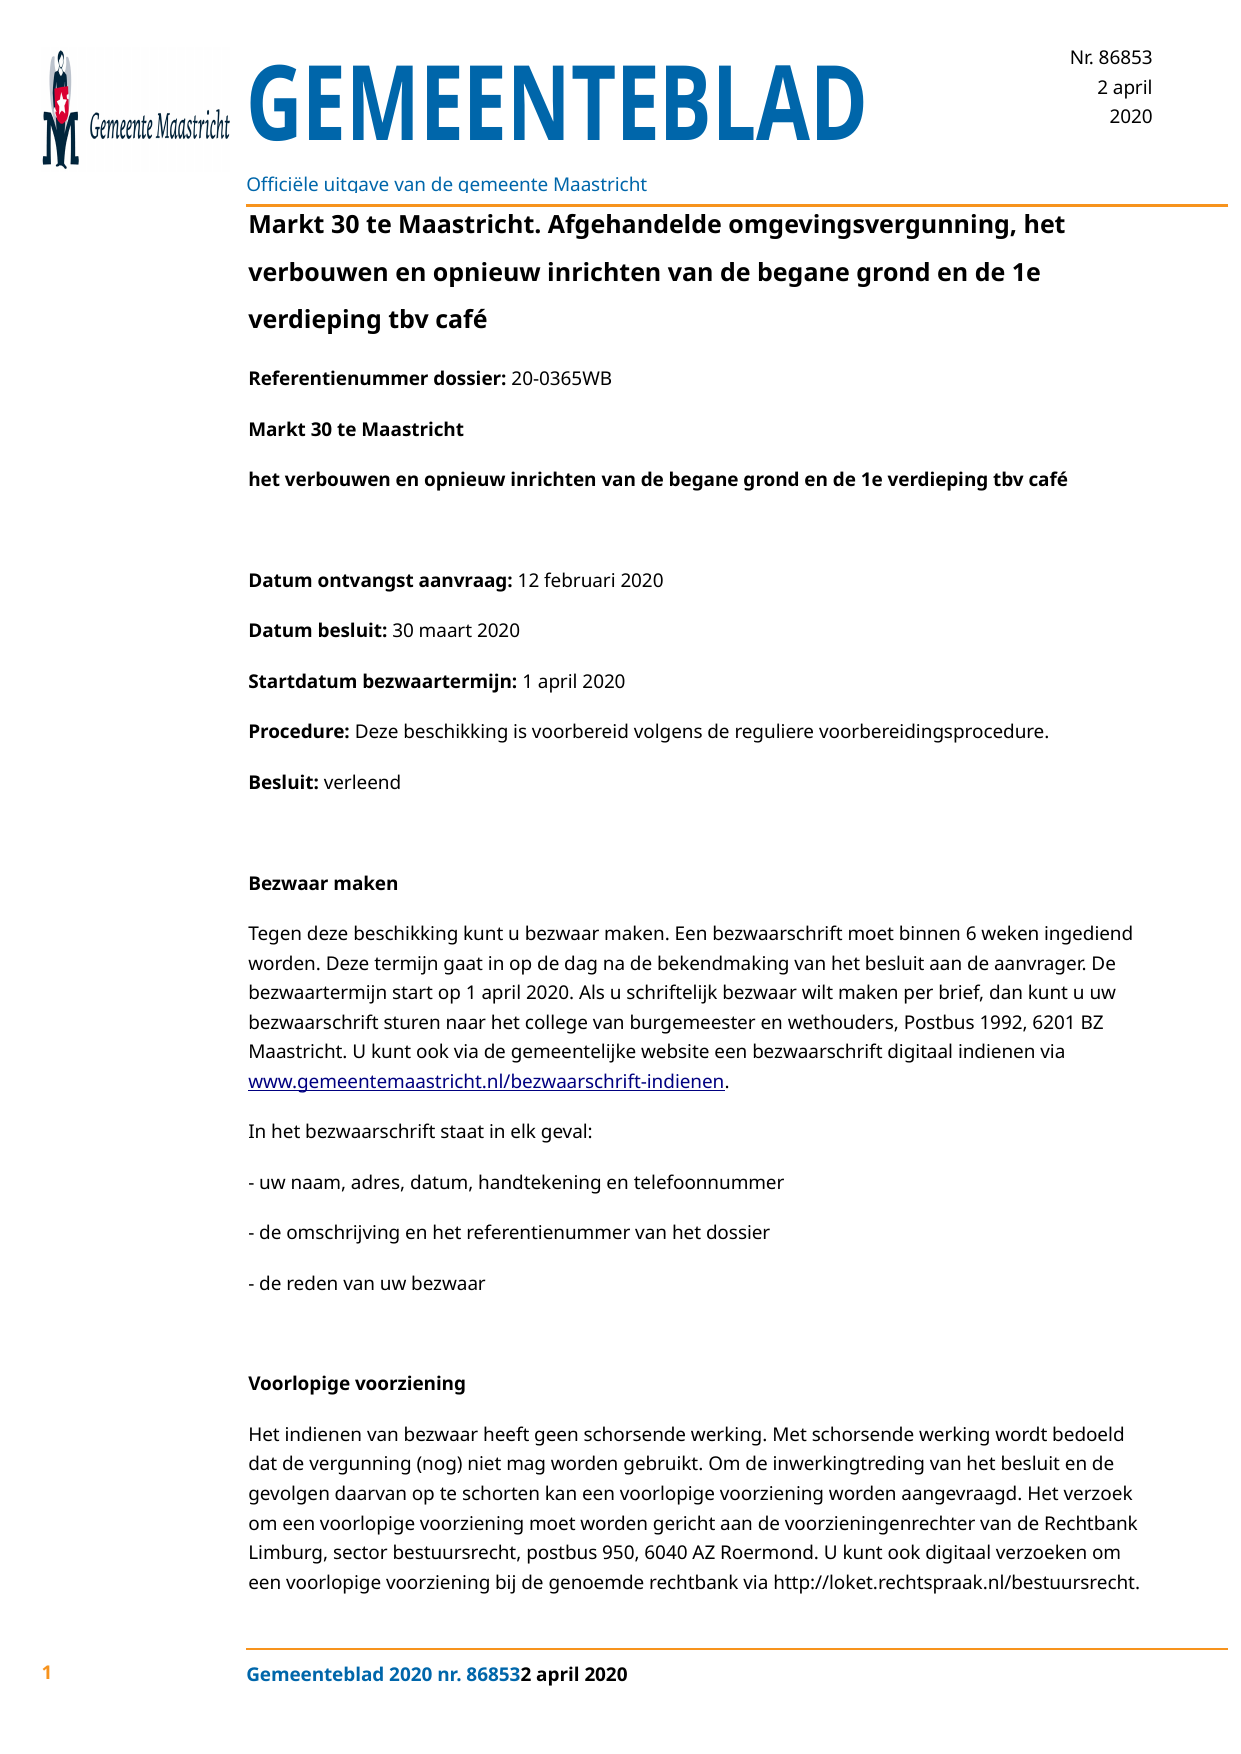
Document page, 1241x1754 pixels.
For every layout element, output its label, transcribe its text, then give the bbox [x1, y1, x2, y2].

text In het bezwaarschrift staat in elk geval: [248, 1118, 1152, 1144]
text Markt 30 te Maastricht [248, 416, 1152, 442]
text Besluit: verleend [248, 769, 1152, 794]
text Tegen deze beschikking kunt u bezwaar maken. Een bezwaarschrift moet binnen 6 weken ingediend worden. Deze termijn gaat in op de dag na de bekendmaking van het besluit aan de aanvrager. De bezwaartermijn start op 1 april 2020. Als u schriftelijk bezwaar wilt maken per brief, dan kunt u uw bezwaarschrift sturen naar het college van burgemeester en wethouders, Postbus 1992, 6201 BZ Maastricht. U kunt ook via de gemeentelijke website een bezwaarschrift digitaal indienen via www.gemeentemaastricht.nl/bezwaarschrift-indienen. [248, 920, 1152, 1094]
text Voorlopige voorziening [248, 1371, 1152, 1396]
text - uw naam, adres, datum, handtekening en telefoonnummer [248, 1169, 1152, 1194]
text Procedure: Deze beschikking is voorbereid volgens de reguliere voorbereidingsprocedure. [248, 718, 1152, 744]
text Startdatum bezwaartermijn: 1 april 2020 [248, 668, 1152, 694]
text Datum ontvangst aanvraag: 12 februari 2020 [248, 567, 1152, 593]
text Markt 30 te Maastricht. Afgehandelde omgevingsvergunning, het verbouwen en opnieuw inrichten van de begane grond en de 1e verdieping tbv café [248, 207, 1152, 336]
text - de omschrijving en het referentienummer van het dossier [248, 1219, 1152, 1245]
text het verbouwen en opnieuw inrichten van de begane grond en de 1e verdieping tbv café [248, 466, 1152, 492]
text Bezwaar maken [248, 870, 1152, 895]
text - de reden van uw bezwaar [248, 1270, 1152, 1295]
text Referentienummer dossier: 20-0365WB [248, 366, 1152, 391]
text Datum besluit: 30 maart 2020 [248, 618, 1152, 643]
picture [41, 47, 231, 172]
text Het indienen van bezwaar heeft geen schorsende werking. Met schorsende werking wordt bedoeld dat de vergunning (nog) niet mag worden gebruikt. Om de inwerkingtreding van het besluit en de gevolgen daarvan op te schorten kan een voorlopige voorziening worden aangevraagd. Het verzoek om een voorlopige voorziening moet worden gericht aan de voorzieningenrechter van de Rechtbank Limburg, sector bestuursrecht, postbus 950, 6040 AZ Roermond. U kunt ook digitaal verzoeken om een voorlopige voorziening bij de genoemde rechtbank via http://loket.rechtspraak.nl/bestuursrecht. [248, 1421, 1152, 1594]
